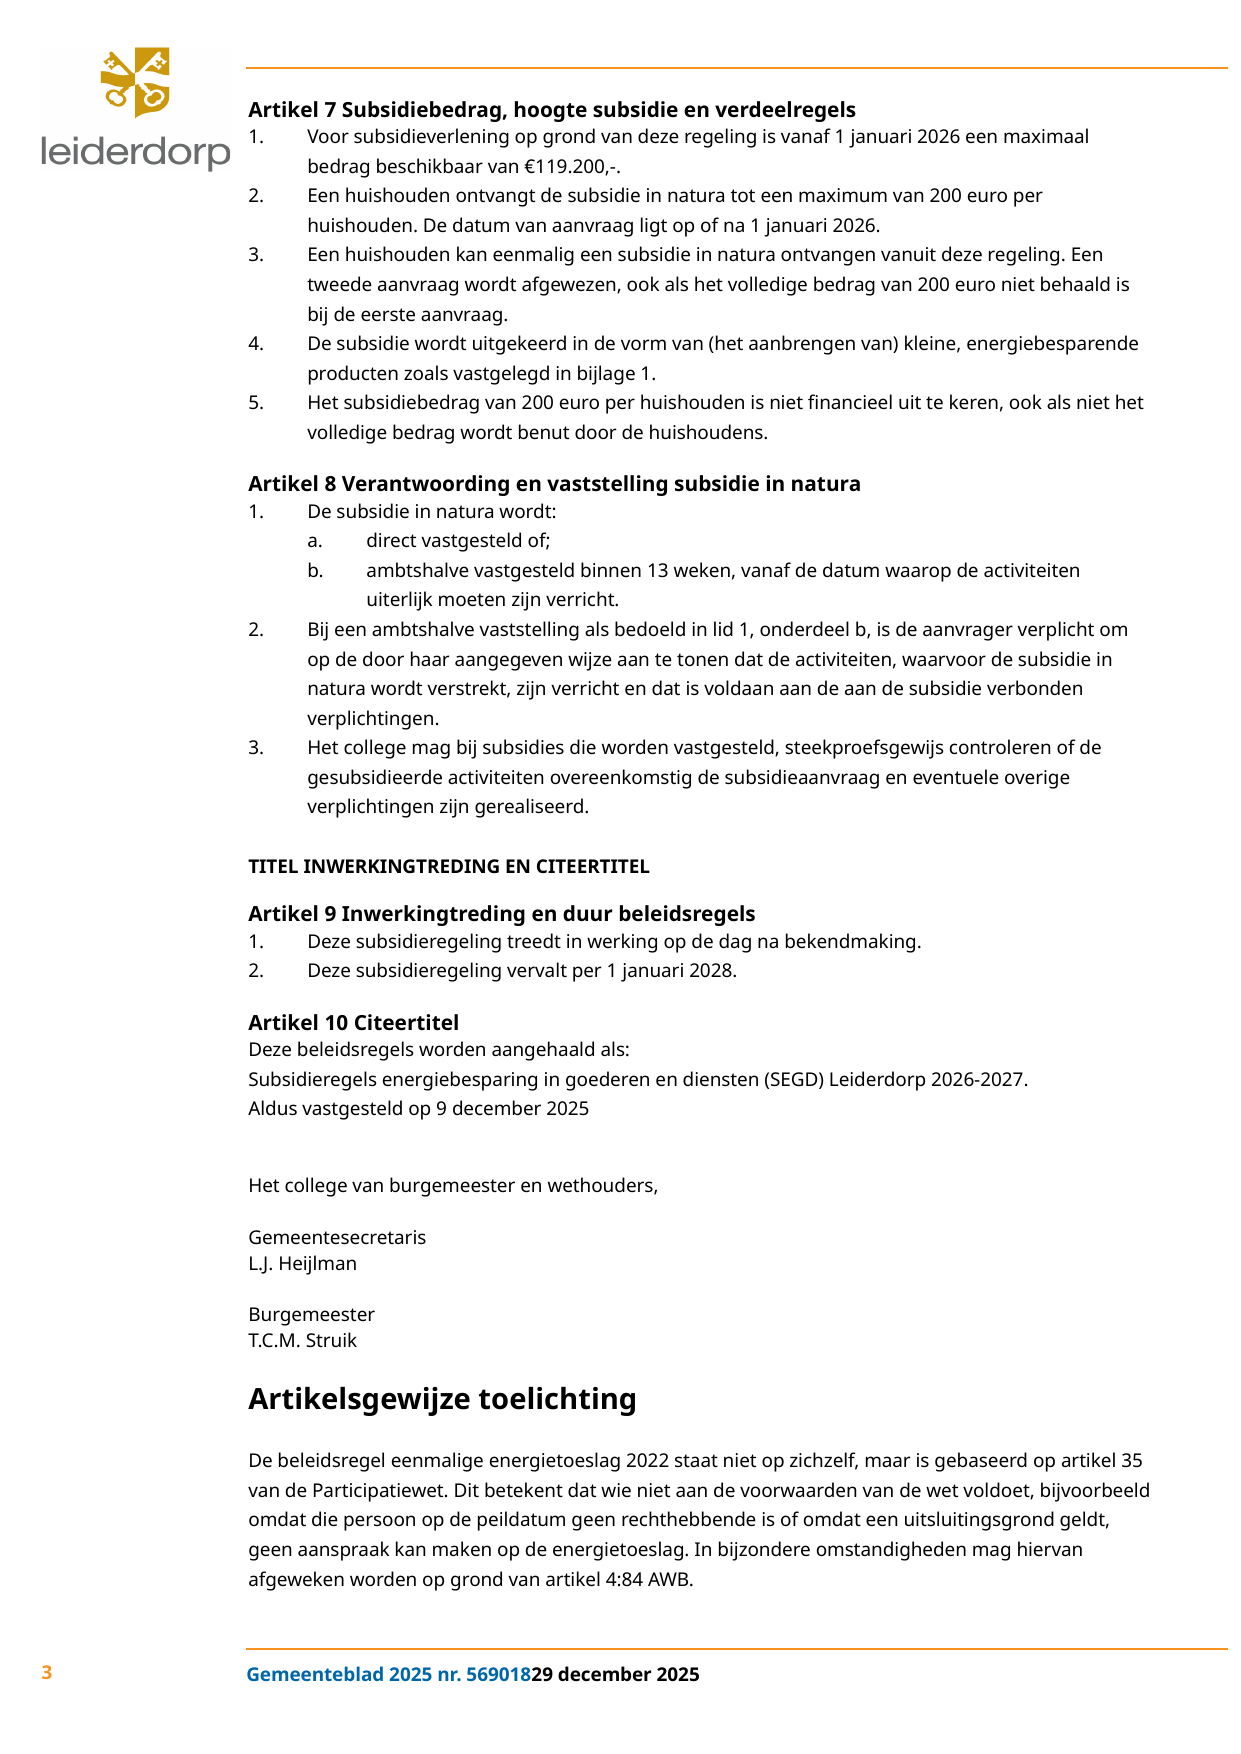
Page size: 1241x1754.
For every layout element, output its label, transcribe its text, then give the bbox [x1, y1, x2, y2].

list Bij een ambtshalve vaststelling als bedoeld in lid 1, onderdeel b, is de aanvrager verplicht om op de door haar aangegeven wijze aan te tonen dat de activiteiten, waarvoor de subsidie in natura wordt verstrekt, zijn verricht en dat is voldaan aan de aan de subsidie verbonden verplichtingen. [248, 616, 1152, 731]
text T.C.M. Struik [248, 1327, 1152, 1353]
list Het college mag bij subsidies die worden vastgesteld, steekproefsgewijs controleren of de gesubsidieerde activiteiten overeenkomstig de subsidieaanvraag en eventuele overige verplichtingen zijn gerealiseerd. [248, 734, 1152, 819]
list Een huishouden kan eenmalig een subsidie in natura ontvangen vanuit deze regeling. Een tweede aanvraag wordt afgewezen, ook als het volledige bedrag van 200 euro niet behaald is bij de eerste aanvraag. [248, 242, 1152, 326]
text L.J. Heijlman [248, 1250, 1152, 1276]
text Artikelsgewijze toelichting [248, 1378, 1152, 1418]
list ambtshalve vastgesteld binnen 13 weken, vanaf de datum waarop de activiteiten uiterlijk moeten zijn verricht. [307, 557, 1152, 612]
text Artikel 9 Inwerkingtreding en duur beleidsregels [248, 899, 1152, 928]
list Deze subsidieregeling vervalt per 1 januari 2028. [248, 957, 1152, 983]
list direct vastgesteld of; [307, 527, 1152, 553]
text De beleidsregel eenmalige energietoeslag 2022 staat niet op zichzelf, maar is gebaseerd op artikel 35 van de Participatiewet. Dit betekent dat wie niet aan de voorwaarden van de wet voldoet, bijvoorbeeld omdat die persoon op de peildatum geen rechthebbende is of omdat een uitsluitingsgrond geldt, geen aanspraak kan maken op de energietoeslag. In bijzondere omstandigheden mag hiervan afgeweken worden op grond van artikel 4:84 AWB. [248, 1447, 1152, 1591]
text Deze beleidsregels worden aangehaald als: [248, 1036, 1152, 1062]
text Artikel 7 Subsidiebedrag, hoogte subsidie en verdeelregels [248, 95, 1152, 123]
list Deze subsidieregeling treedt in werking op de dag na bekendmaking. [248, 928, 1152, 954]
picture [41, 47, 231, 172]
list Voor subsidieverlening op grond van deze regeling is vanaf 1 januari 2026 een maximaal bedrag beschikbaar van €119.200,-. [248, 123, 1152, 178]
text Subsidieregels energiebesparing in goederen en diensten (SEGD) Leiderdorp 2026-2027. [248, 1066, 1152, 1092]
text Gemeentesecretaris [248, 1224, 1152, 1250]
text Burgemeester [248, 1301, 1152, 1327]
text Het college van burgemeester en wethouders, [248, 1173, 1152, 1198]
list De subsidie wordt uitgekeerd in de vorm van (het aanbrengen van) kleine, energiebesparende producten zoals vastgelegd in bijlage 1. [248, 330, 1152, 386]
list De subsidie in natura wordt: [248, 498, 1152, 524]
text Artikel 8 Verantwoording en vaststelling subsidie in natura [248, 469, 1152, 498]
text Artikel 10 Citeertitel [248, 1008, 1152, 1036]
list Een huishouden ontvangt de subsidie in natura tot een maximum van 200 euro per huishouden. De datum van aanvraag ligt op of na 1 januari 2026. [248, 182, 1152, 238]
text TITEL INWERKINGTREDING EN CITEERTITEL [248, 853, 1152, 879]
text Aldus vastgesteld op 9 december 2025 [248, 1096, 1152, 1121]
list Het subsidiebedrag van 200 euro per huishouden is niet financieel uit te keren, ook als niet het volledige bedrag wordt benut door de huishoudens. [248, 389, 1152, 445]
